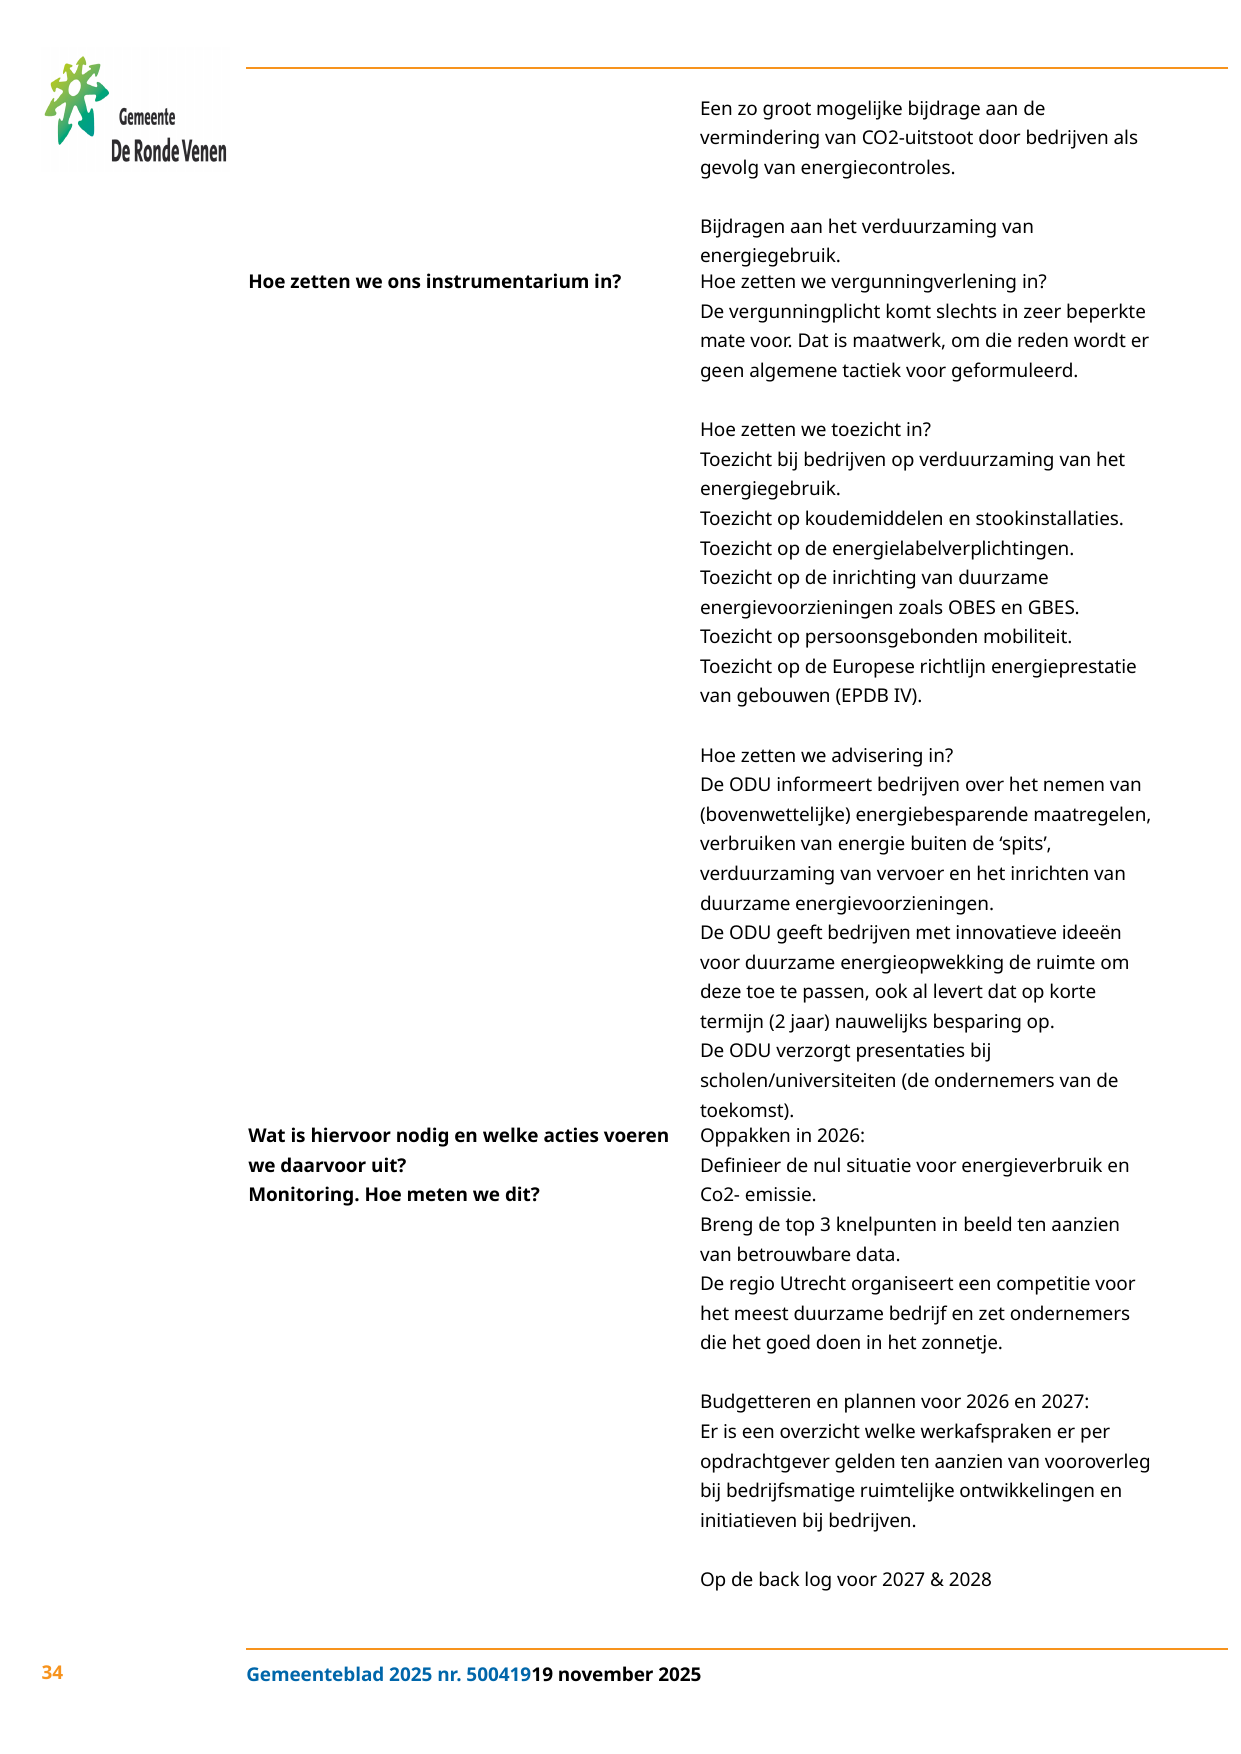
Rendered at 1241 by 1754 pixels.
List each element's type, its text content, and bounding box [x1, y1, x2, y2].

table_cell Hoe zetten we vergunningverlening in? De vergunningplicht komt slechts in zeer beperkte mate voor. Dat is maatwerk, om die reden wordt er geen algemene tactiek voor geformuleerd. Hoe zetten we toezicht in? Toezicht bij bedrijven op verduurzaming van het energiegebruik. Toezicht op koudemiddelen en stookinstallaties. Toezicht op de energielabelverplichtingen. Toezicht op de inrichting van duurzame energievoorzieningen zoals OBES en GBES. Toezicht op persoonsgebonden mobiliteit. Toezicht op de Europese richtlijn energieprestatie van gebouwen (EPDB IV). Hoe zetten we advisering in? De ODU informeert bedrijven over het nemen van (bovenwettelijke) energiebesparende maatregelen, verbruiken van energie buiten de ‘spits’, verduurzaming van vervoer en het inrichten van duurzame energievoorzieningen. De ODU geeft bedrijven met innovatieve ideeën voor duurzame energieopwekking de ruimte om deze toe te passen, ook al levert dat op korte termijn (2 jaar) nauwelijks besparing op. De ODU verzorgt presentaties bij scholen/universiteiten (de ondernemers van de toekomst). [700, 269, 1152, 1122]
table_header [248, 95, 700, 268]
table_header Een zo groot mogelijke bijdrage aan de vermindering van CO2-uitstoot door bedrijven als gevolg van energiecontroles. Bijdragen aan het verduurzaming van energiegebruik. [700, 95, 1152, 268]
table_cell Hoe zetten we ons instrumentarium in? [248, 269, 700, 1122]
table_cell Oppakken in 2026: Definieer de nul situatie voor energieverbruik en Co2- emissie. Breng de top 3 knelpunten in beeld ten aanzien van betrouwbare data. De regio Utrecht organiseert een competitie voor het meest duurzame bedrijf en zet ondernemers die het goed doen in het zonnetje. Budgetteren en plannen voor 2026 en 2027: Er is een overzicht welke werkafspraken er per opdrachtgever gelden ten aanzien van vooroverleg bij bedrijfsmatige ruimtelijke ontwikkelingen en initiatieven bij bedrijven. Op de back log voor 2027 & 2028 [700, 1123, 1152, 1592]
picture [41, 47, 231, 172]
table_cell Wat is hiervoor nodig en welke acties voeren we daarvoor uit? Monitoring. Hoe meten we dit? [248, 1123, 700, 1592]
